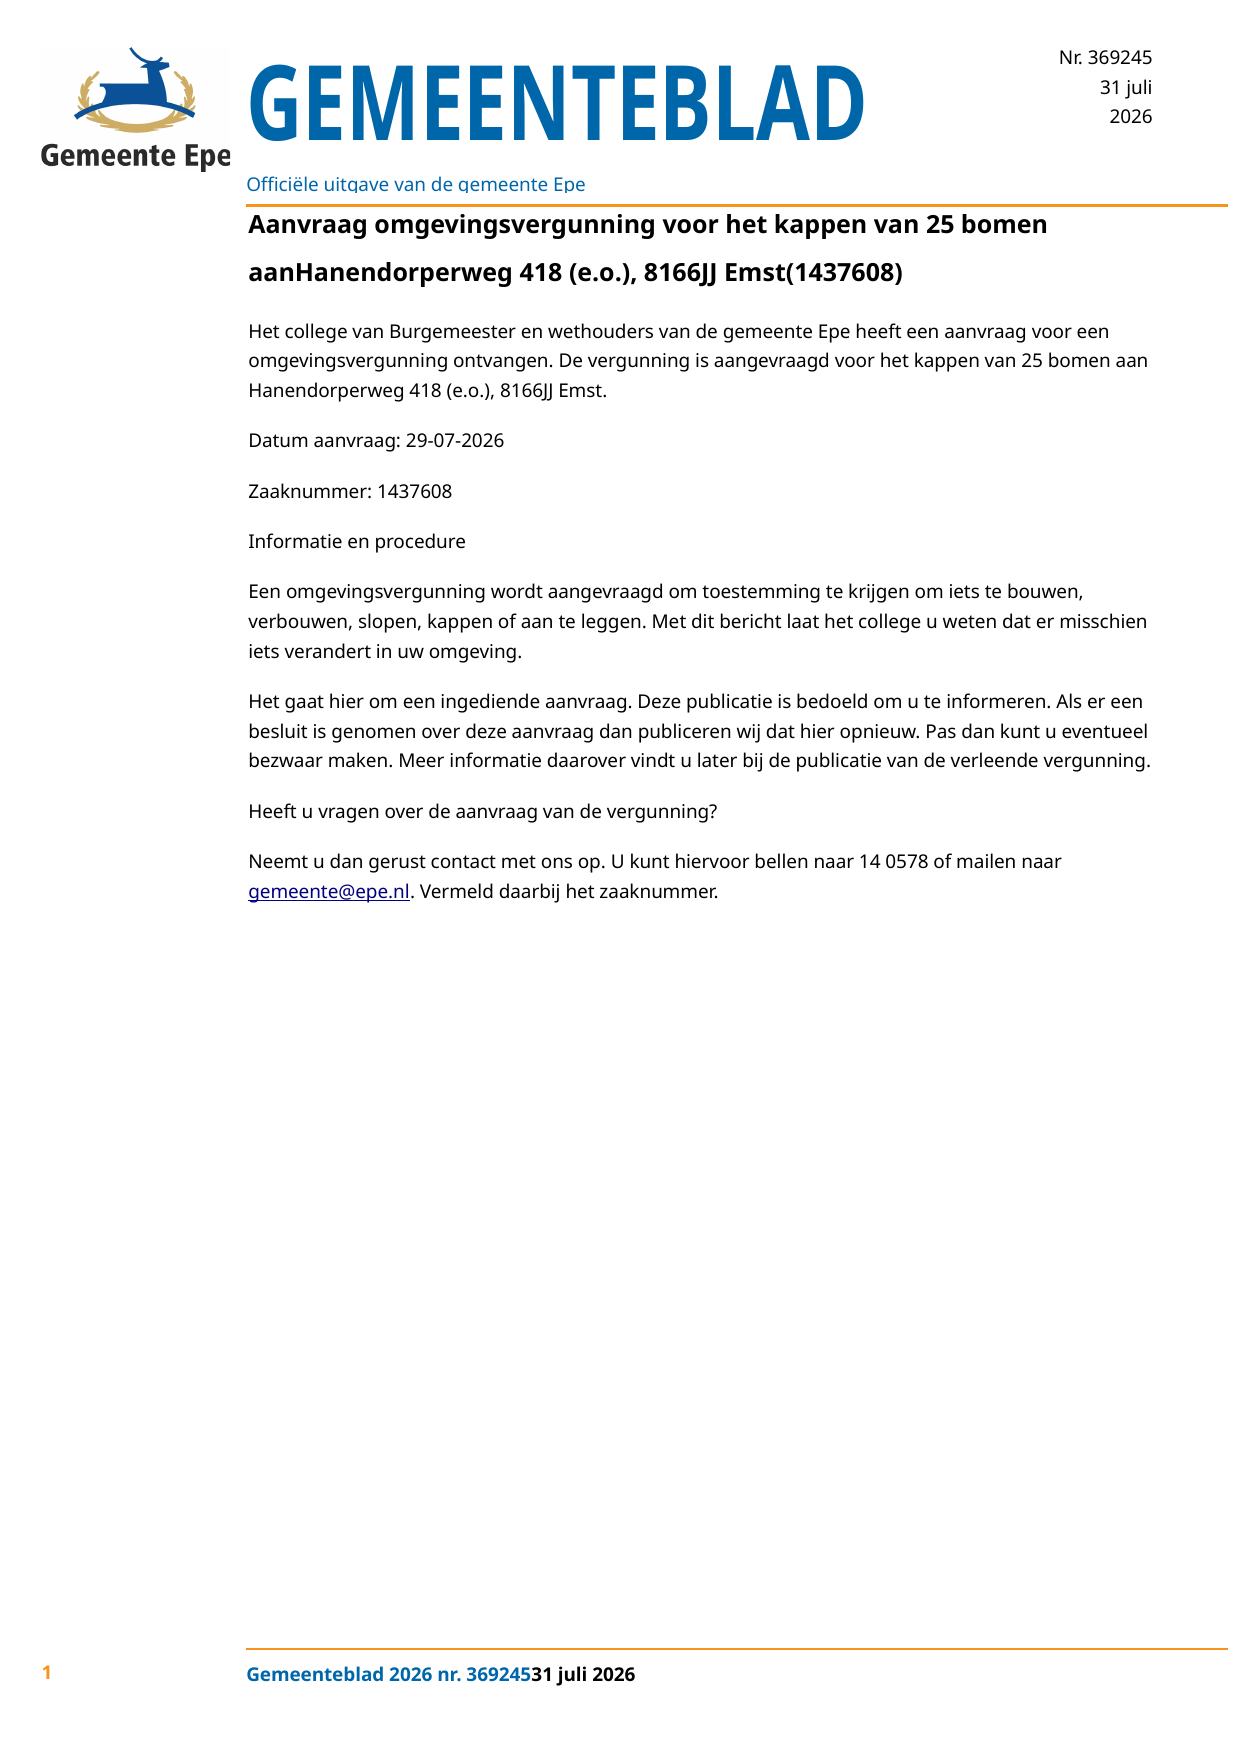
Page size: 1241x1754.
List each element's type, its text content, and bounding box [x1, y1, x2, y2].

text Datum aanvraag: 29-07-2026 [248, 427, 1152, 453]
text Het college van Burgemeester en wethouders van de gemeente Epe heeft een aanvraag voor een omgevingsvergunning ontvangen. De vergunning is aangevraagd voor het kappen van 25 bomen aan Hanendorperweg 418 (e.o.), 8166JJ Emst. [248, 318, 1152, 403]
text Een omgevingsvergunning wordt aangevraagd om toestemming te krijgen om iets te bouwen, verbouwen, slopen, kappen of aan te leggen. Met dit bericht laat het college u weten dat er misschien iets verandert in uw omgeving. [248, 579, 1152, 664]
picture [41, 47, 231, 172]
text Heeft u vragen over de aanvraag van de vergunning? [248, 798, 1152, 824]
text Informatie en procedure [248, 528, 1152, 554]
text Het gaat hier om een ingediende aanvraag. Deze publicatie is bedoeld om u te informeren. Als er een besluit is genomen over deze aanvraag dan publiceren wij dat hier opnieuw. Pas dan kunt u eventueel bezwaar maken. Meer informatie daarover vindt u later bij de publicatie van de verleende vergunning. [248, 688, 1152, 773]
text Zaaknummer: 1437608 [248, 478, 1152, 504]
text Neemt u dan gerust contact met ons op. U kunt hiervoor bellen naar 14 0578 of mailen naar gemeente@epe.nl. Vermeld daarbij het zaaknummer. [248, 848, 1152, 904]
text Aanvraag omgevingsvergunning voor het kappen van 25 bomen aanHanendorperweg 418 (e.o.), 8166JJ Emst(1437608) [248, 207, 1152, 288]
